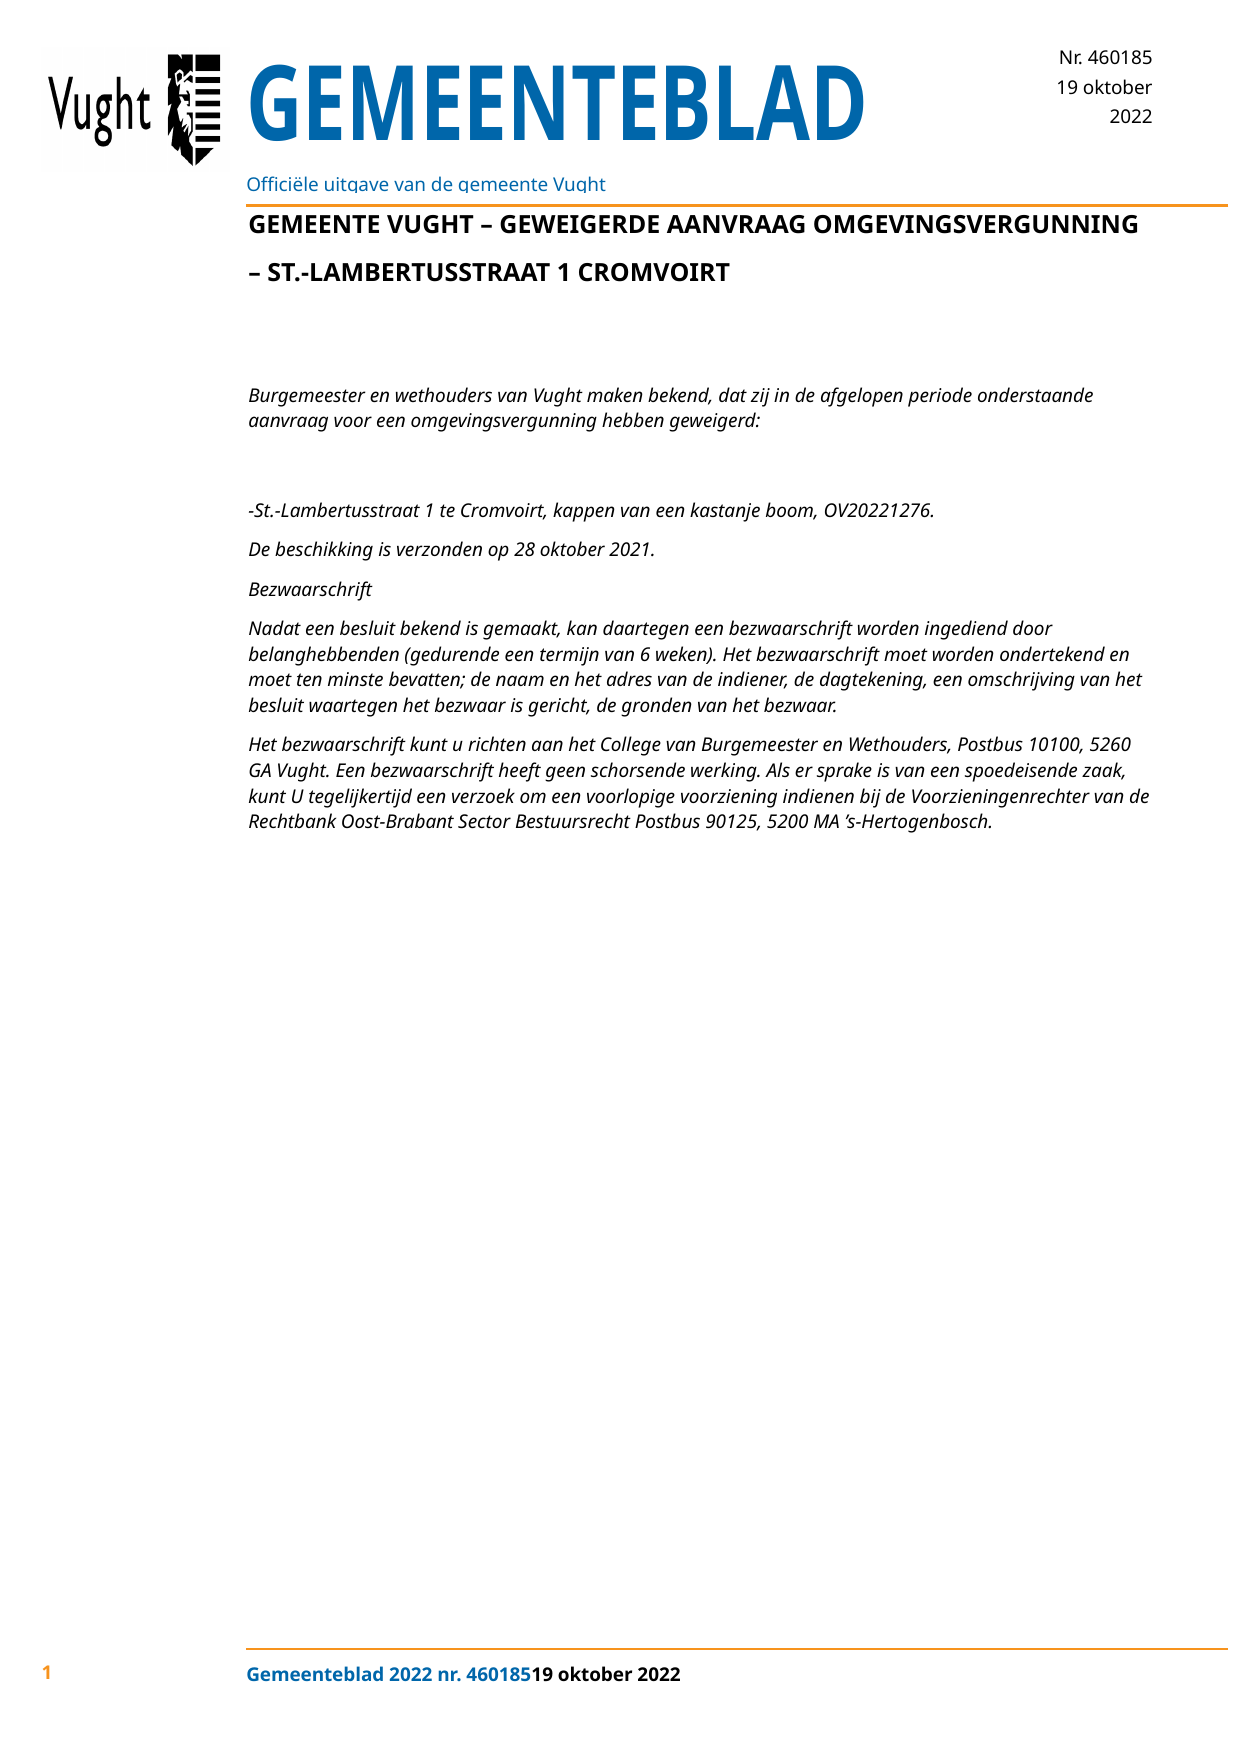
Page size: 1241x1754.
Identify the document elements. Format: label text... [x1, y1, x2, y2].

text Het bezwaarschrift kunt u richten aan het College van Burgemeester en Wethouders, Postbus 10100, 5260 GA Vught. Een bezwaarschrift heeft geen schorsende werking. Als er sprake is van een spoedeisende zaak, kunt U tegelijkertijd een verzoek om een voorlopige voorziening indienen bij de Voorzieningenrechter van de Rechtbank Oost-Brabant Sector Bestuursrecht Postbus 90125, 5200 MA ’s-Hertogenbosch. [248, 732, 1152, 834]
picture [41, 47, 231, 172]
text Burgemeester en wethouders van Vught maken bekend, dat zij in de afgelopen periode onderstaande aanvraag voor een omgevingsvergunning hebben geweigerd: [248, 382, 1152, 433]
text Nadat een besluit bekend is gemaakt, kan daartegen een bezwaarschrift worden ingediend door belanghebbenden (gedurende een termijn van 6 weken). Het bezwaarschrift moet worden ondertekend en moet ten minste bevatten; de naam en het adres van de indiener, de dagtekening, een omschrijving van het besluit waartegen het bezwaar is gericht, de gronden van het bezwaar. [248, 615, 1152, 718]
text De beschikking is verzonden op 28 oktober 2021. [248, 537, 1152, 562]
text Bezwaarschrift [248, 576, 1152, 602]
text GEMEENTE VUGHT – GEWEIGERDE AANVRAAG OMGEVINGSVERGUNNING – ST.-LAMBERTUSSTRAAT 1 CROMVOIRT [248, 207, 1152, 288]
text -St.-Lambertusstraat 1 te Cromvoirt, kappen van een kastanje boom, OV20221276. [248, 497, 1152, 523]
